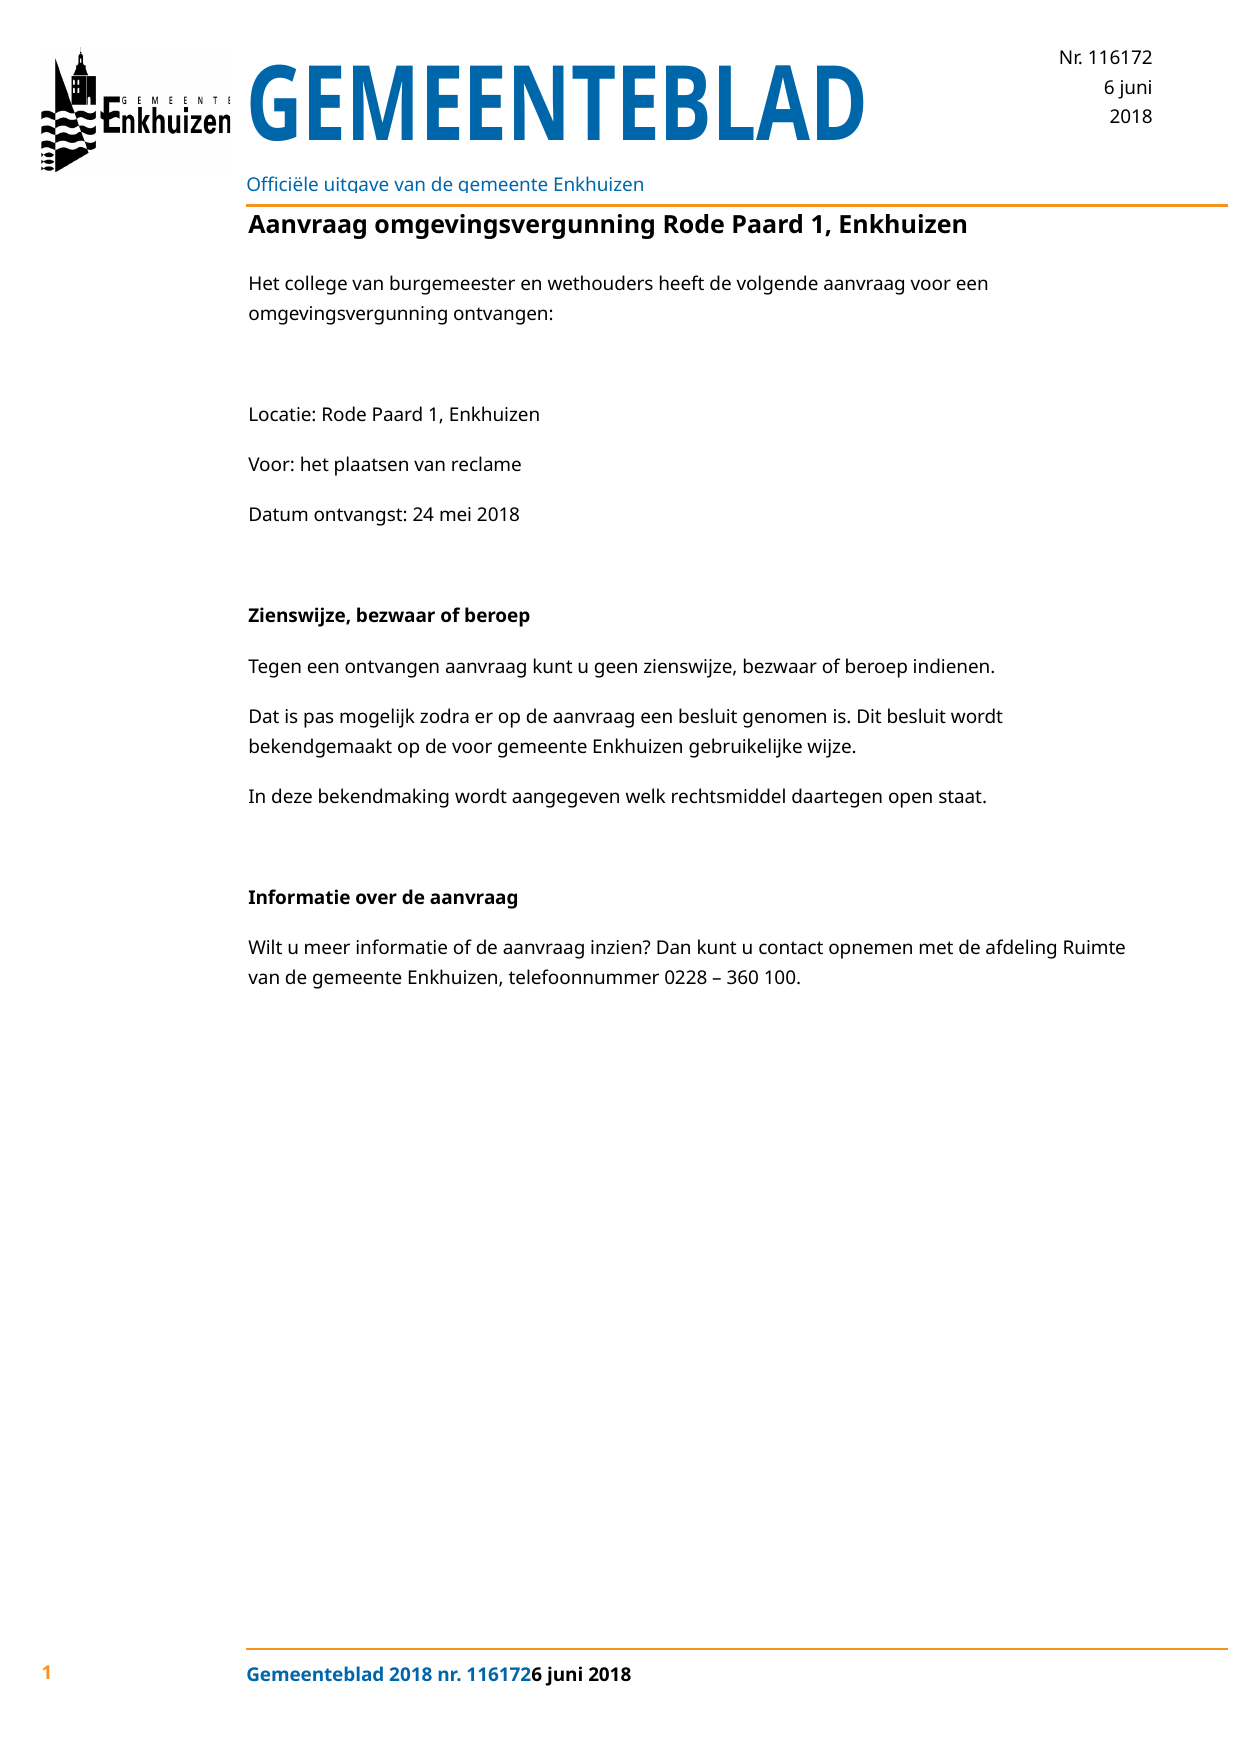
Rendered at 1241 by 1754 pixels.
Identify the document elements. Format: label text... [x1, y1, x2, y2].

text Aanvraag omgevingsvergunning Rode Paard 1, Enkhuizen [248, 207, 1152, 241]
picture [41, 47, 231, 172]
text Het college van burgemeester en wethouders heeft de volgende aanvraag voor een omgevingsvergunning ontvangen: [248, 270, 1152, 326]
text Dat is pas mogelijk zodra er op de aanvraag een besluit genomen is. Dit besluit wordt bekendgemaakt op de voor gemeente Enkhuizen gebruikelijke wijze. [248, 703, 1152, 758]
text Zienswijze, bezwaar of beroep [248, 602, 1152, 628]
text Informatie over de aanvraag [248, 884, 1152, 910]
text Datum ontvangst: 24 mei 2018 [248, 502, 1152, 527]
text Tegen een ontvangen aanvraag kunt u geen zienswijze, bezwaar of beroep indienen. [248, 653, 1152, 678]
text Voor: het plaatsen van reclame [248, 451, 1152, 477]
text Locatie: Rode Paard 1, Enkhuizen [248, 401, 1152, 426]
text Wilt u meer informatie of de aanvraag inzien? Dan kunt u contact opnemen met de afdeling Ruimte van de gemeente Enkhuizen, telefoonnummer 0228 – 360 100. [248, 934, 1152, 990]
text In deze bekendmaking wordt aangegeven welk rechtsmiddel daartegen open staat. [248, 783, 1152, 809]
